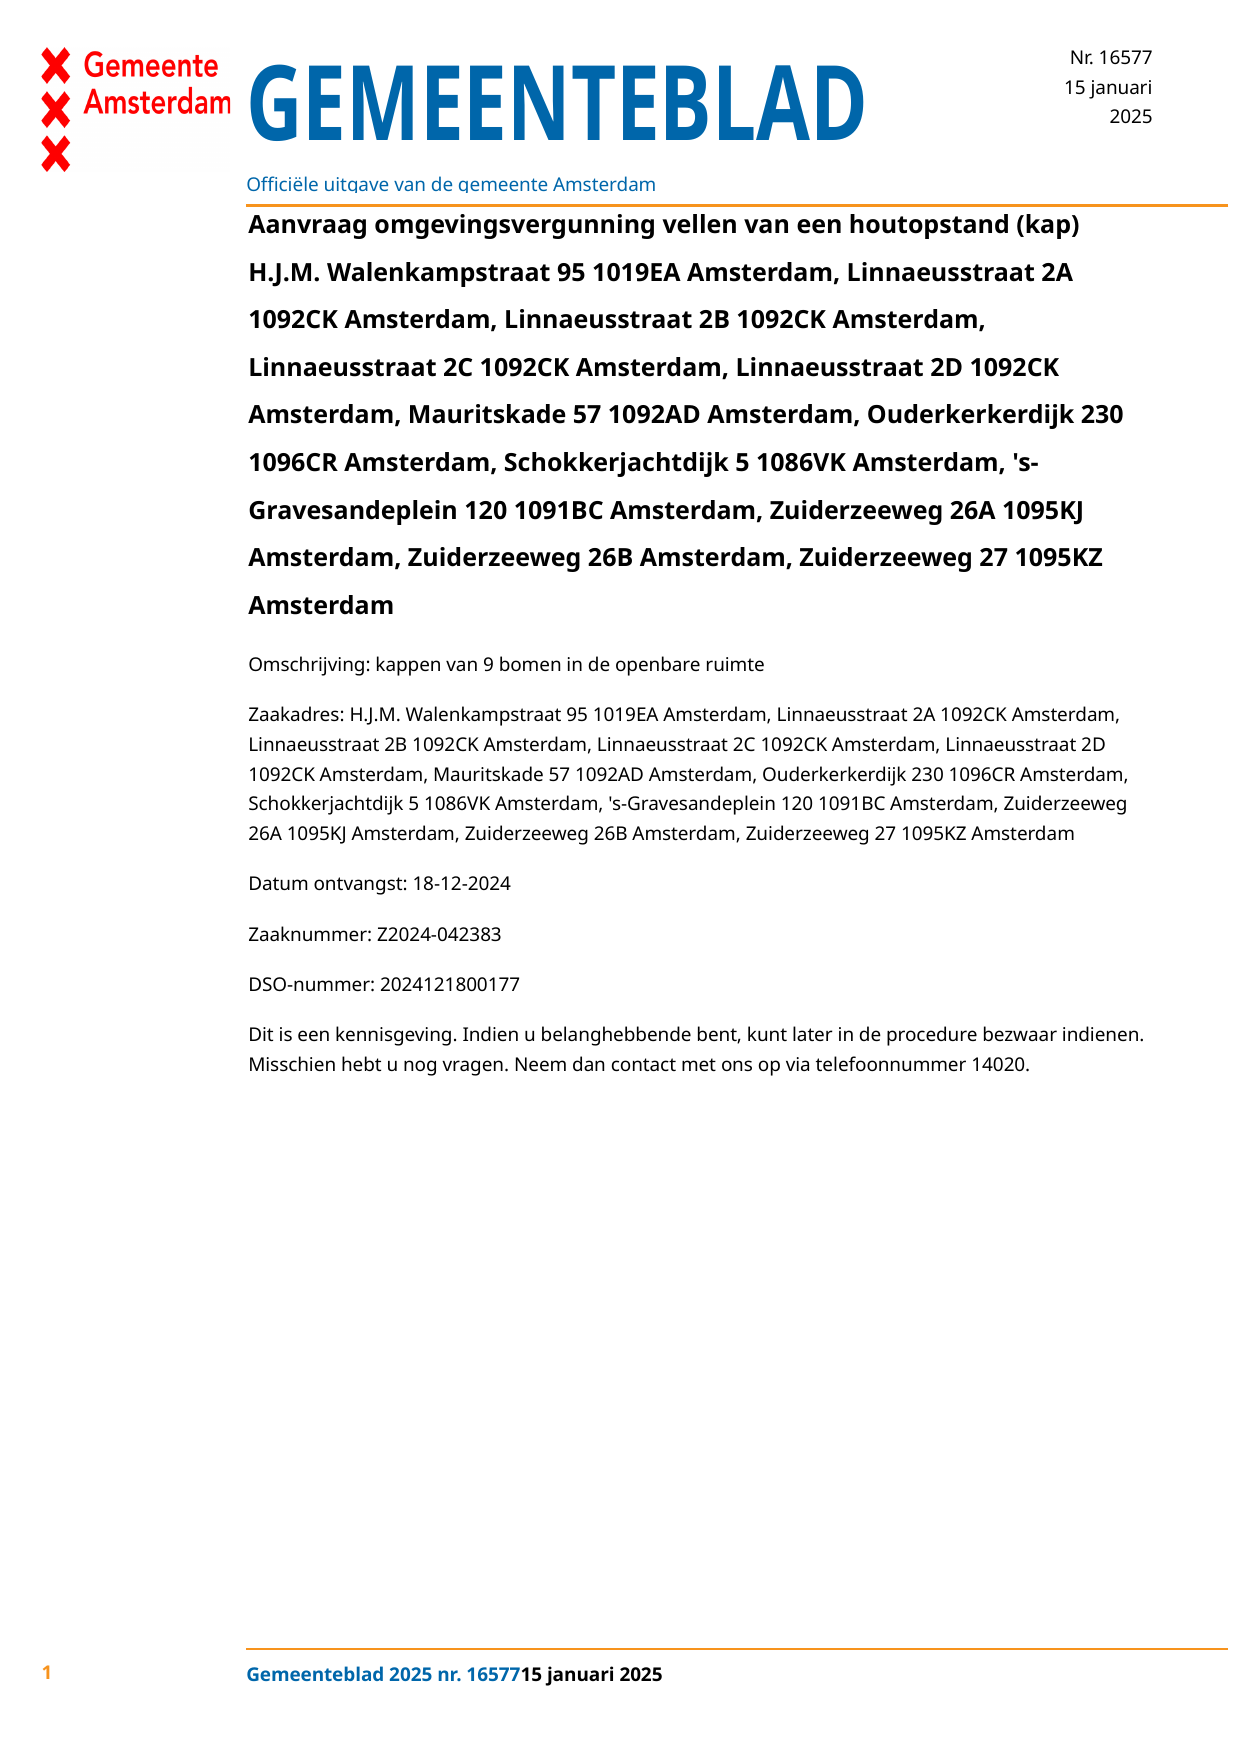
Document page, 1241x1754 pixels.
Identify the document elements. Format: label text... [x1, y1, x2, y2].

text Dit is een kennisgeving. Indien u belanghebbende bent, kunt later in de procedure bezwaar indienen. Misschien hebt u nog vragen. Neem dan contact met ons op via telefoonnummer 14020. [248, 1022, 1152, 1077]
text Aanvraag omgevingsvergunning vellen van een houtopstand (kap) H.J.M. Walenkampstraat 95 1019EA Amsterdam, Linnaeusstraat 2A 1092CK Amsterdam, Linnaeusstraat 2B 1092CK Amsterdam, Linnaeusstraat 2C 1092CK Amsterdam, Linnaeusstraat 2D 1092CK Amsterdam, Mauritskade 57 1092AD Amsterdam, Ouderkerkerdijk 230 1096CR Amsterdam, Schokkerjachtdijk 5 1086VK Amsterdam, 's-Gravesandeplein 120 1091BC Amsterdam, Zuiderzeeweg 26A 1095KJ Amsterdam, Zuiderzeeweg 26B Amsterdam, Zuiderzeeweg 27 1095KZ Amsterdam [248, 207, 1152, 622]
picture [41, 47, 231, 172]
text Zaaknummer: Z2024-042383 [248, 921, 1152, 946]
text Zaakadres: H.J.M. Walenkampstraat 95 1019EA Amsterdam, Linnaeusstraat 2A 1092CK Amsterdam, Linnaeusstraat 2B 1092CK Amsterdam, Linnaeusstraat 2C 1092CK Amsterdam, Linnaeusstraat 2D 1092CK Amsterdam, Mauritskade 57 1092AD Amsterdam, Ouderkerkerdijk 230 1096CR Amsterdam, Schokkerjachtdijk 5 1086VK Amsterdam, 's-Gravesandeplein 120 1091BC Amsterdam, Zuiderzeeweg 26A 1095KJ Amsterdam, Zuiderzeeweg 26B Amsterdam, Zuiderzeeweg 27 1095KZ Amsterdam [248, 702, 1152, 846]
text DSO-nummer: 2024121800177 [248, 971, 1152, 997]
text Datum ontvangst: 18-12-2024 [248, 870, 1152, 896]
text Omschrijving: kappen van 9 bomen in de openbare ruimte [248, 651, 1152, 677]
